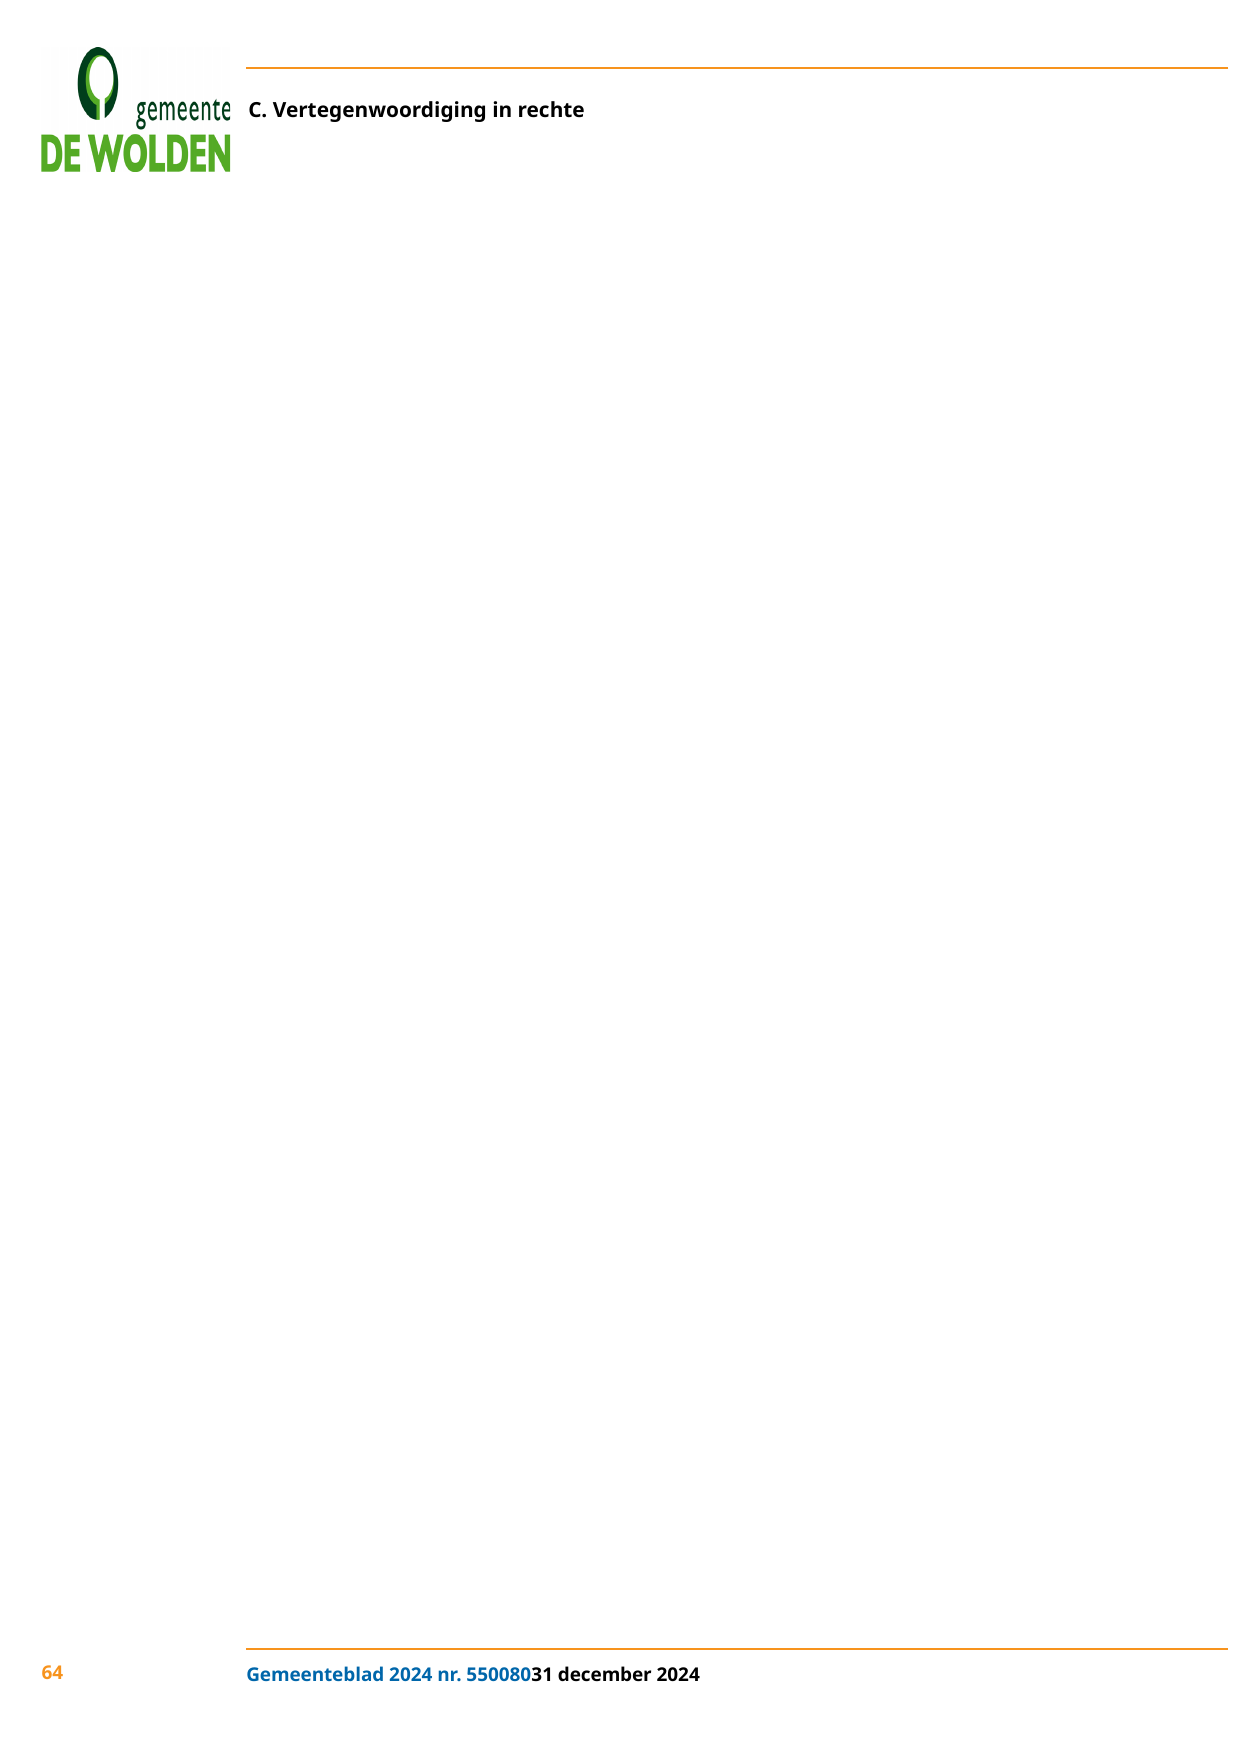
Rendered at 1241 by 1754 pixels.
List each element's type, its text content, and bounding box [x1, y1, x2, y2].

text C. Vertegenwoordiging in rechte [248, 95, 1152, 123]
picture [41, 47, 231, 172]
